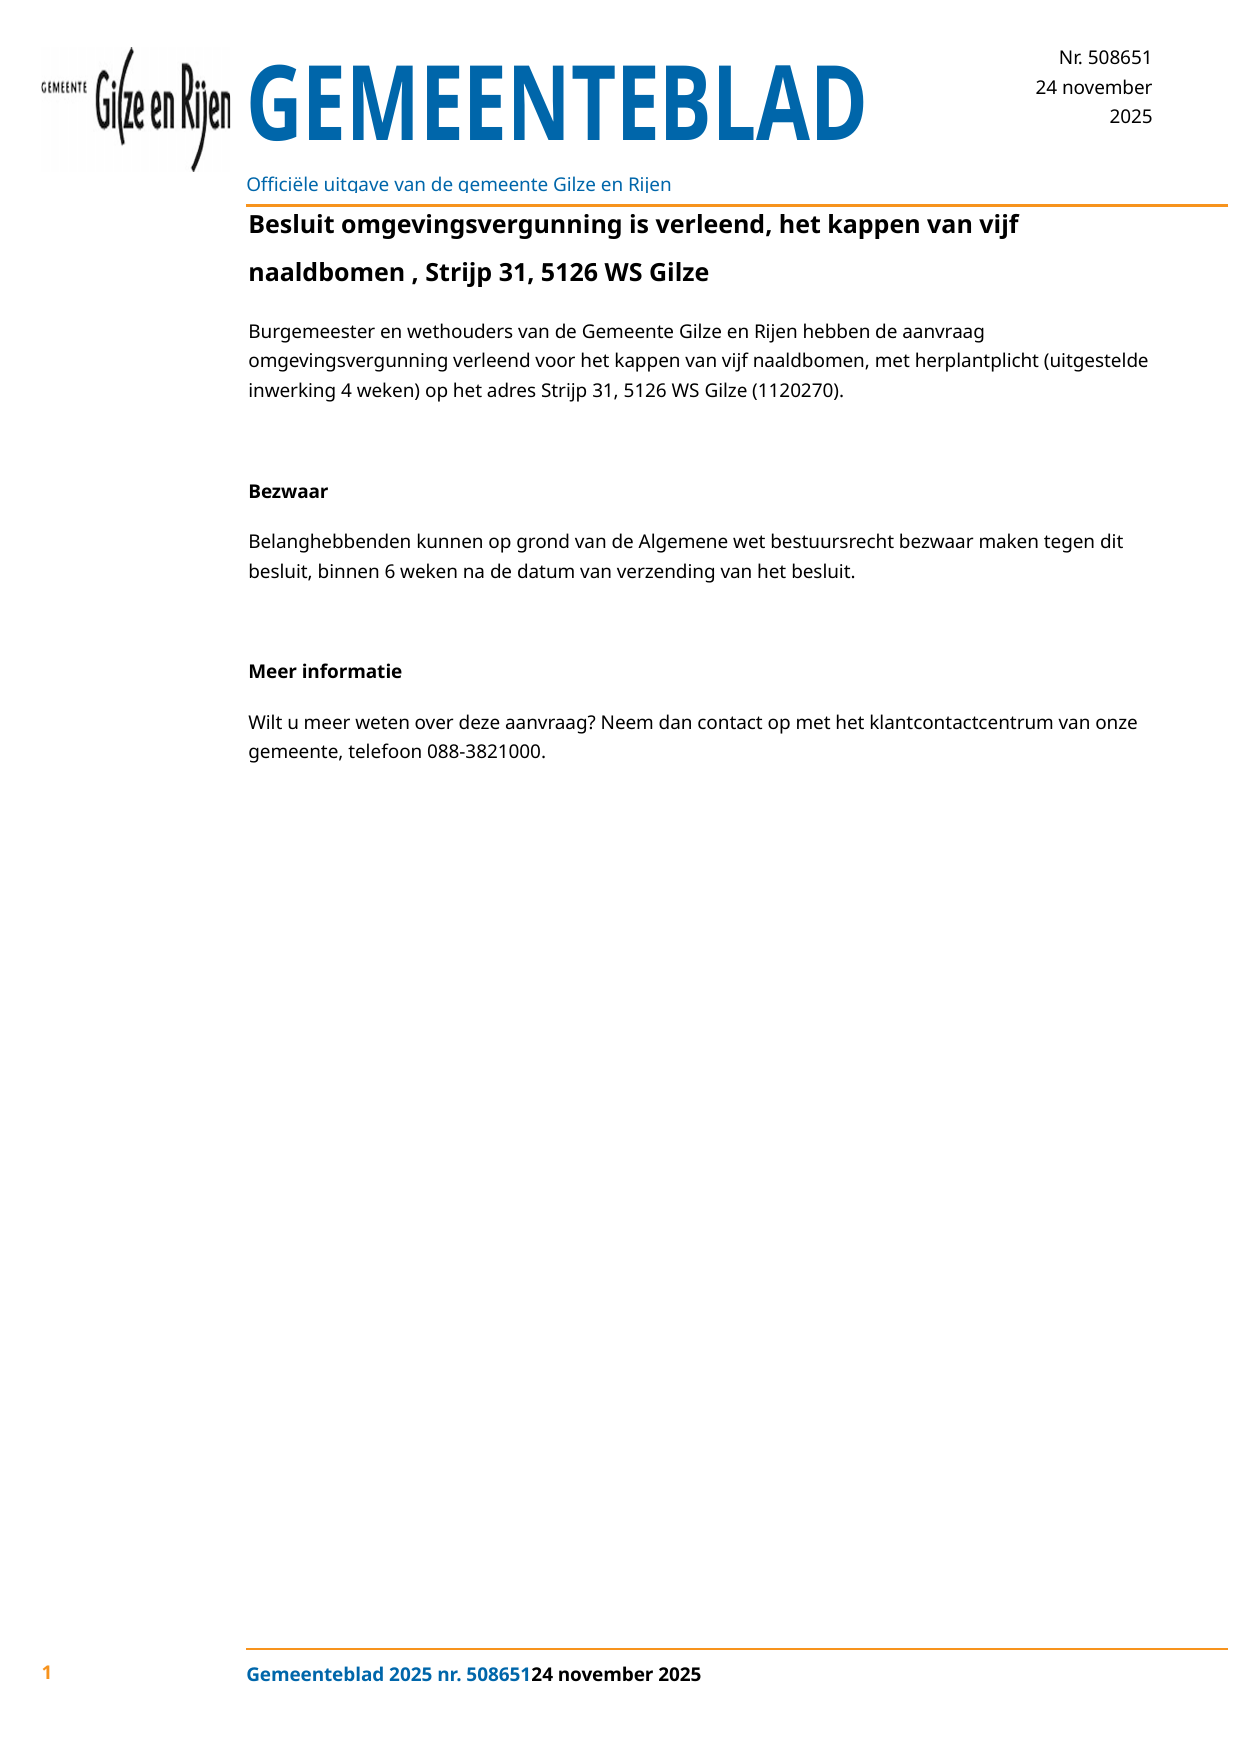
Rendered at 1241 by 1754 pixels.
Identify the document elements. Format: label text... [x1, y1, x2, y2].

text Meer informatie [248, 659, 1152, 684]
text Burgemeester en wethouders van de Gemeente Gilze en Rijen hebben de aanvraag omgevingsvergunning verleend voor het kappen van vijf naaldbomen, met herplantplicht (uitgestelde inwerking 4 weken) op het adres Strijp 31, 5126 WS Gilze (1120270). [248, 318, 1152, 403]
text Belanghebbenden kunnen op grond van de Algemene wet bestuursrecht bezwaar maken tegen dit besluit, binnen 6 weken na de datum van verzending van het besluit. [248, 528, 1152, 584]
text Bezwaar [248, 478, 1152, 504]
picture [41, 47, 231, 172]
text Wilt u meer weten over deze aanvraag? Neem dan contact op met het klantcontactcentrum van onze gemeente, telefoon 088-3821000. [248, 709, 1152, 764]
text Besluit omgevingsvergunning is verleend, het kappen van vijf naaldbomen , Strijp 31, 5126 WS Gilze [248, 207, 1152, 288]
